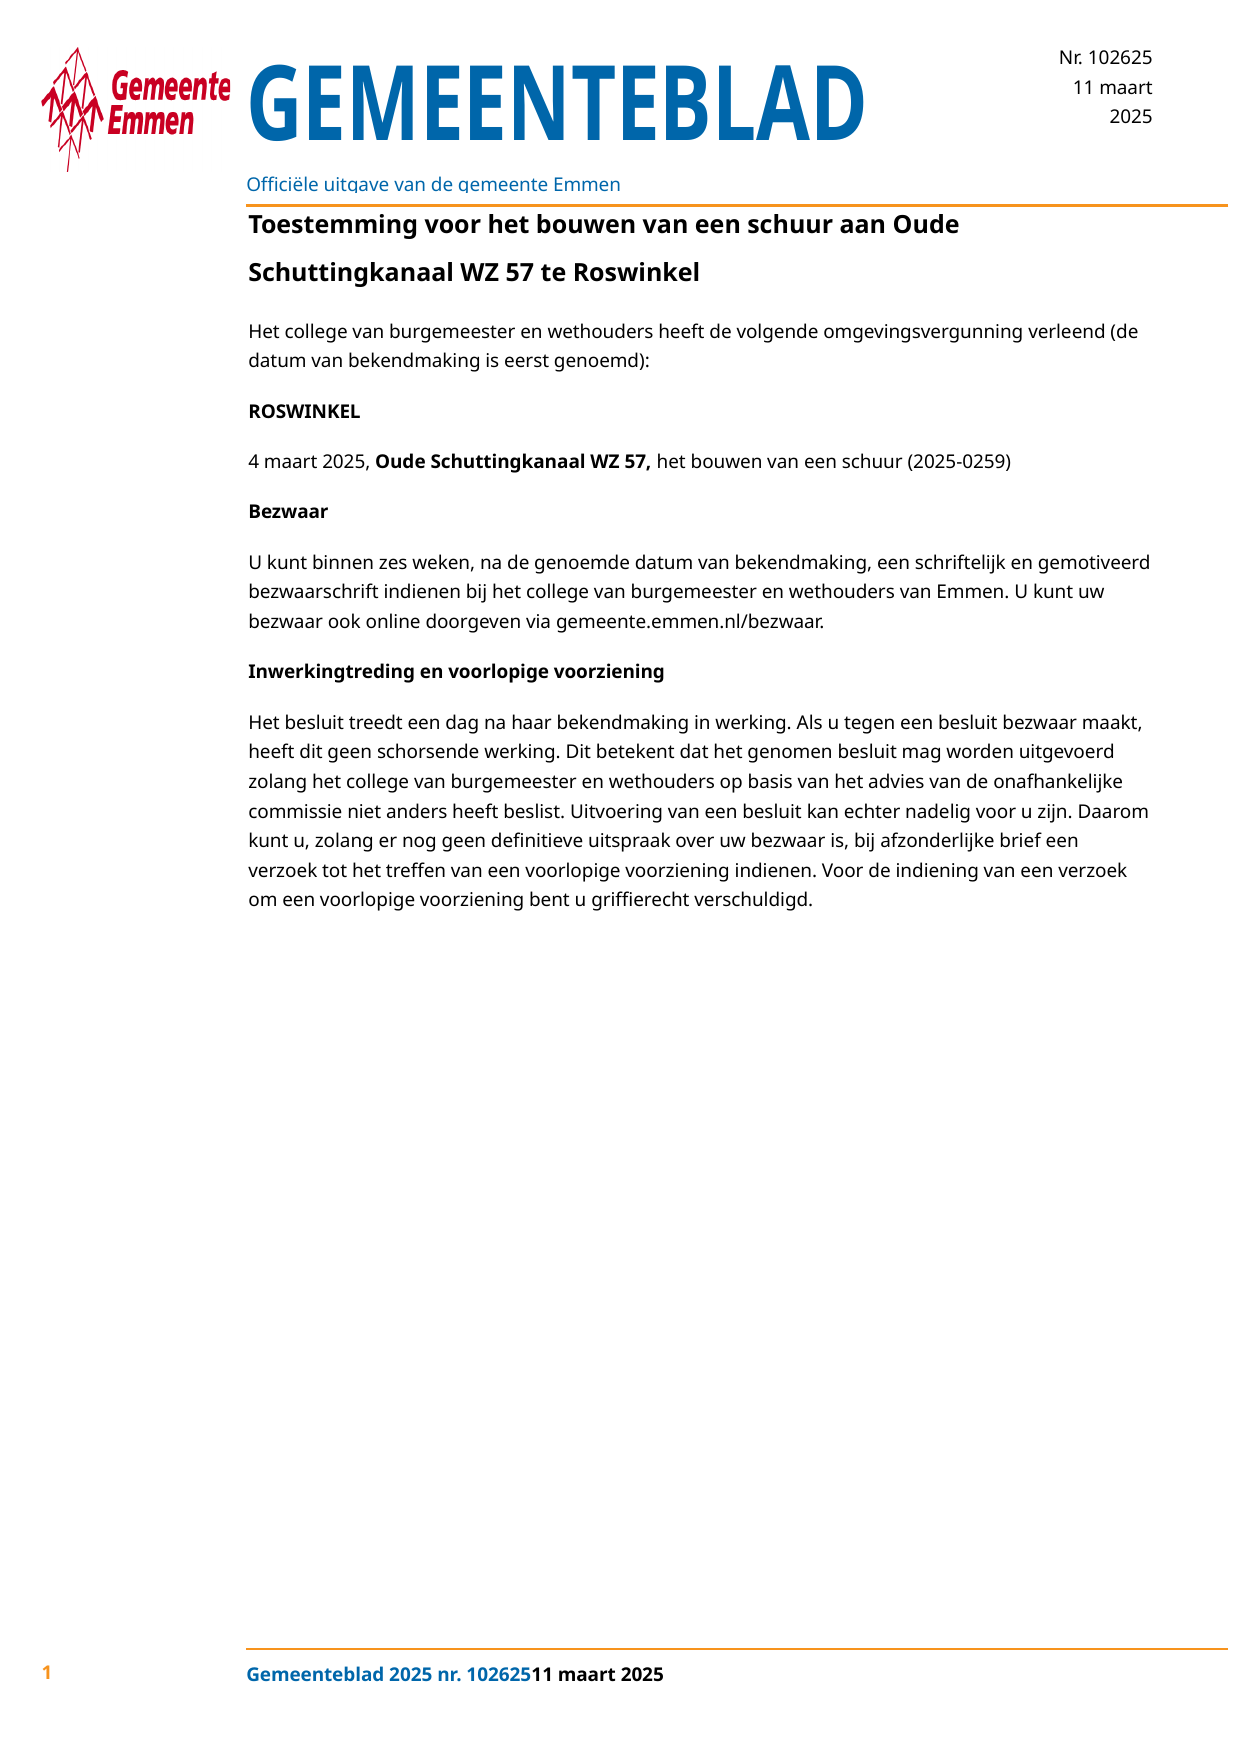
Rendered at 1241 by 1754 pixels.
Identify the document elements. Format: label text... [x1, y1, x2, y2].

text Het besluit treedt een dag na haar bekendmaking in werking. Als u tegen een besluit bezwaar maakt, heeft dit geen schorsende werking. Dit betekent dat het genomen besluit mag worden uitgevoerd zolang het college van burgemeester en wethouders op basis van het advies van de onafhankelijke commissie niet anders heeft beslist. Uitvoering van een besluit kan echter nadelig voor u zijn. Daarom kunt u, zolang er nog geen definitieve uitspraak over uw bezwaar is, bij afzonderlijke brief een verzoek tot het treffen van een voorlopige voorziening indienen. Voor de indiening van een verzoek om een voorlopige voorziening bent u griffierecht verschuldigd. [248, 709, 1152, 912]
picture [41, 47, 231, 172]
text Inwerkingtreding en voorlopige voorziening [248, 659, 1152, 684]
text 4 maart 2025, Oude Schuttingkanaal WZ 57, het bouwen van een schuur (2025-0259) [248, 448, 1152, 474]
text U kunt binnen zes weken, na de genoemde datum van bekendmaking, een schriftelijk en gemotiveerd bezwaarschrift indienen bij het college van burgemeester en wethouders van Emmen. U kunt uw bezwaar ook online doorgeven via gemeente.emmen.nl/bezwaar. [248, 549, 1152, 634]
text Toestemming voor het bouwen van een schuur aan Oude Schuttingkanaal WZ 57 te Roswinkel [248, 207, 1152, 288]
text ROSWINKEL [248, 398, 1152, 424]
text Het college van burgemeester en wethouders heeft de volgende omgevingsvergunning verleend (de datum van bekendmaking is eerst genoemd): [248, 318, 1152, 373]
text Bezwaar [248, 499, 1152, 524]
